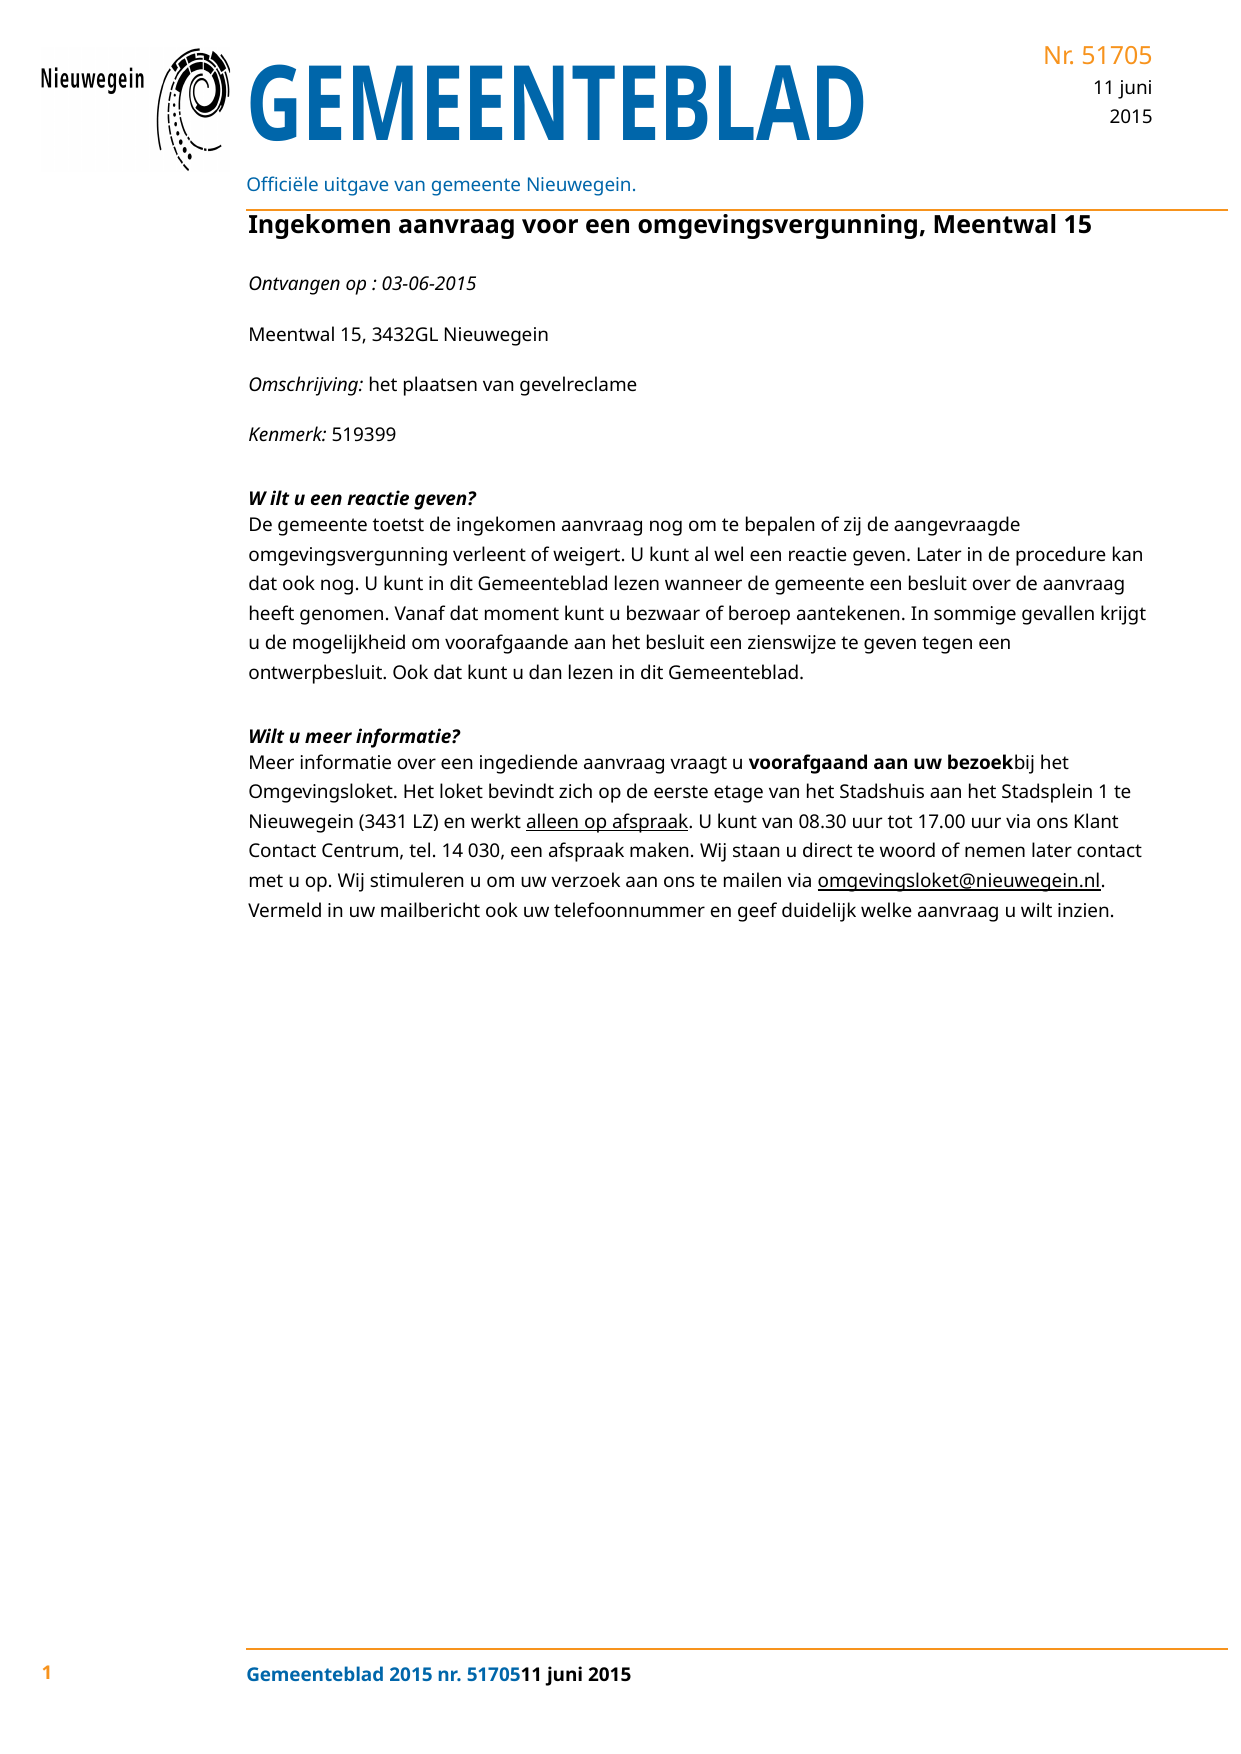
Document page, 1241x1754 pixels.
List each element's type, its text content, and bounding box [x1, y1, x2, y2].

picture [41, 47, 231, 172]
text Wilt u meer informatie? [248, 723, 1152, 749]
text Meentwal 15, 3432GL Nieuwegein [248, 321, 1152, 346]
text De gemeente toetst de ingekomen aanvraag nog om te bepalen of zij de aangevraagde omgevingsvergunning verleent of weigert. U kunt al wel een reactie geven. Later in de procedure kan dat ook nog. U kunt in dit Gemeenteblad lezen wanneer de gemeente een besluit over de aanvraag heeft genomen. Vanaf dat moment kunt u bezwaar of beroep aantekenen. In sommige gevallen krijgt u de mogelijkheid om voorafgaande aan het besluit een zienswijze te geven tegen een ontwerpbesluit. Ook dat kunt u dan lezen in dit Gemeenteblad. [248, 511, 1152, 685]
text Ingekomen aanvraag voor een omgevingsvergunning, Meentwal 15 [248, 211, 1152, 241]
text W ilt u een reactie geven? [248, 486, 1152, 511]
text Omschrijving: het plaatsen van gevelreclame [248, 371, 1152, 397]
text Ontvangen op : 03-06-2015 [248, 270, 1152, 296]
text Meer informatie over een ingediende aanvraag vraagt u voorafgaand aan uw bezoekbij het Omgevingsloket. Het loket bevindt zich op de eerste etage van het Stadshuis aan het Stadsplein 1 te Nieuwegein (3431 LZ) en werkt alleen op afspraak. U kunt van 08.30 uur tot 17.00 uur via ons Klant Contact Centrum, tel. 14 030, een afspraak maken. Wij staan u direct te woord of nemen later contact met u op. Wij stimuleren u om uw verzoek aan ons te mailen via omgevingsloket@nieuwegein.nl. Vermeld in uw mailbericht ook uw telefoonnummer en geef duidelijk welke aanvraag u wilt inzien. [248, 749, 1152, 922]
text Kenmerk: 519399 [248, 422, 1152, 447]
